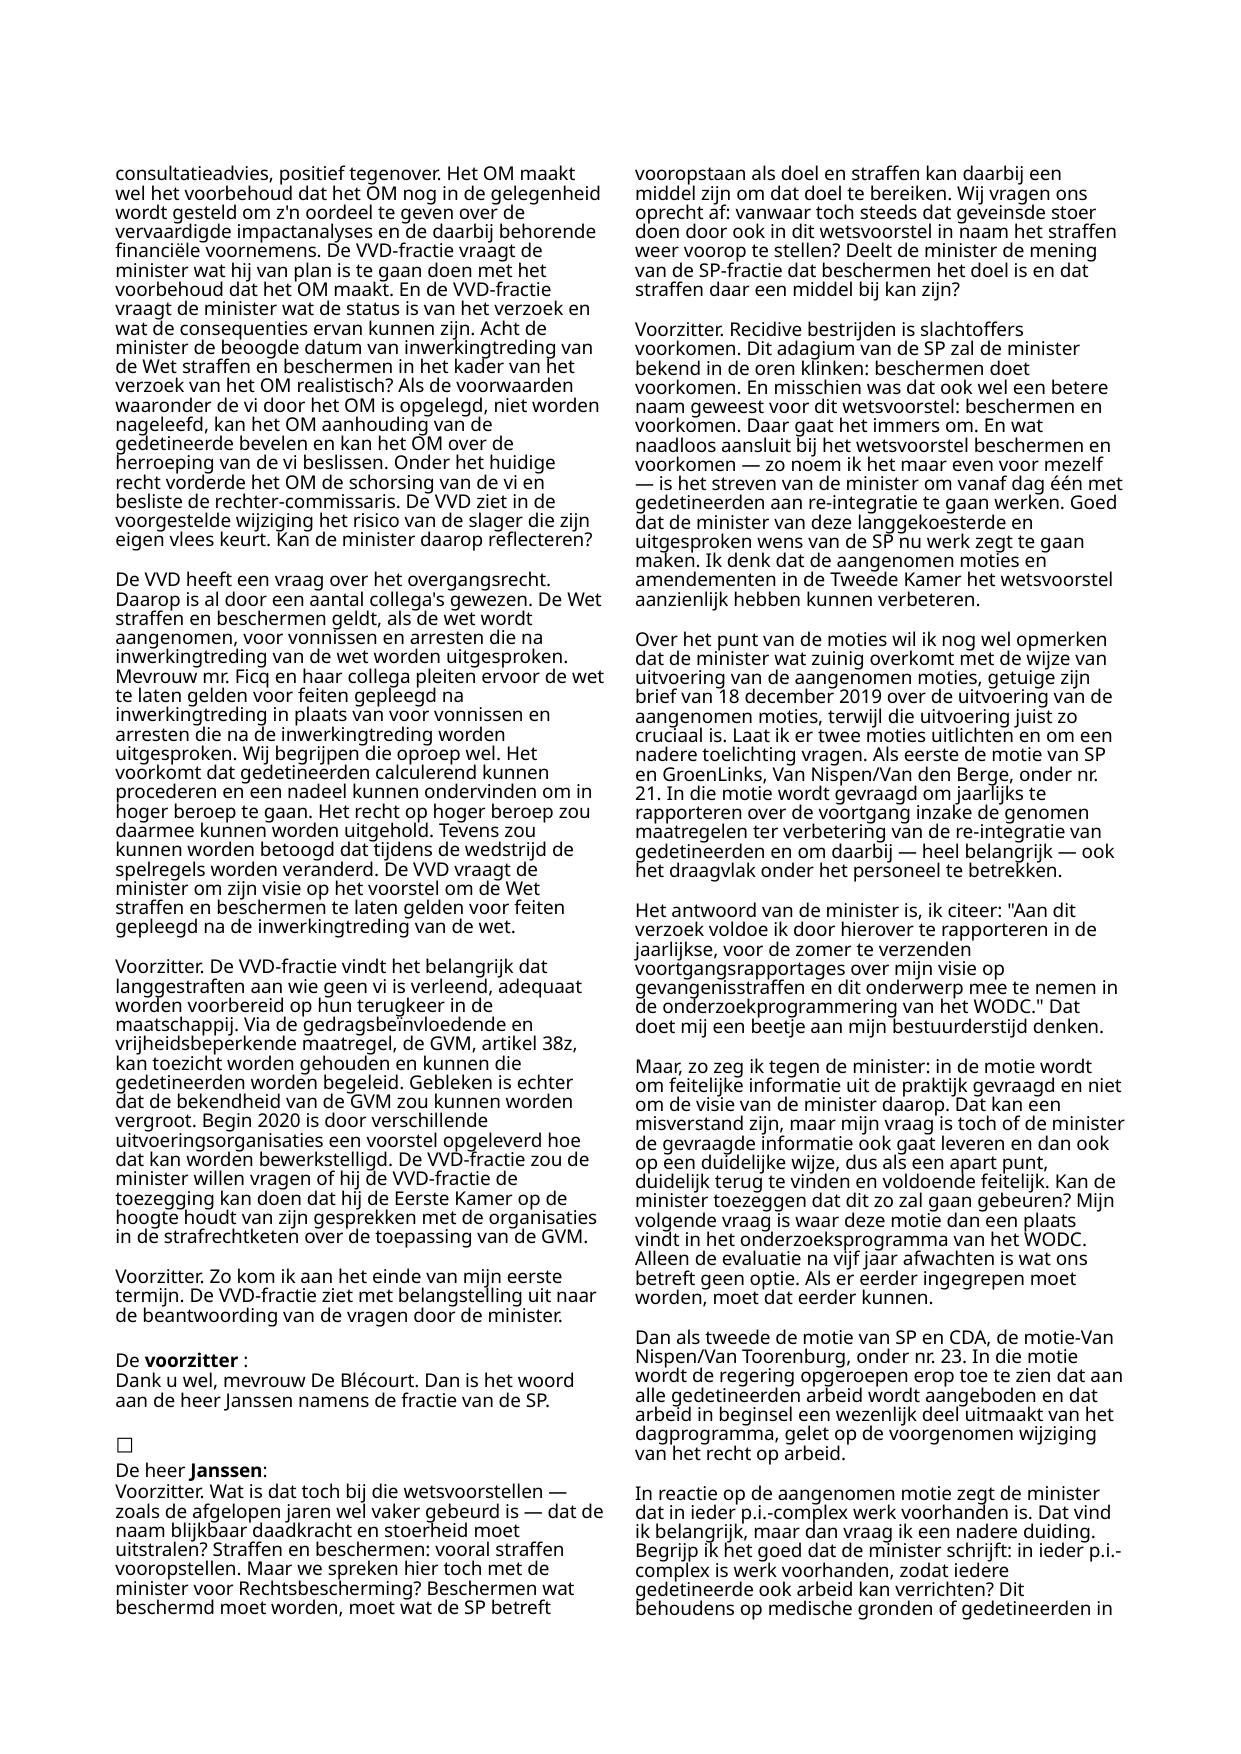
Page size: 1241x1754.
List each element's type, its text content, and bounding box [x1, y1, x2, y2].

text ⬜ [115, 1432, 605, 1458]
text Dan als tweede de motie van SP en CDA, de motie-Van Nispen/Van Toorenburg, onder nr. 23. In die motie wordt de regering opgeroepen erop toe te zien dat aan alle gedetineerden arbeid wordt aangeboden en dat arbeid in beginsel een wezenlijk deel uitmaakt van het dagprogramma, gelet op de voorgenomen wijziging van het recht op arbeid. [635, 1329, 1125, 1464]
text Dank u wel, mevrouw De Blécourt. Dan is het woord aan de heer Janssen namens de fractie van de SP. [115, 1372, 605, 1411]
text De VVD heeft een vraag over het overgangsrecht. Daarop is al door een aantal collega's gewezen. De Wet straffen en beschermen geldt, als de wet wordt aangenomen, voor vonnissen en arresten die na inwerkingtreding van de wet worden uitgesproken. Mevrouw mr. Ficq en haar collega pleiten ervoor de wet te laten gelden voor feiten gepleegd na inwerkingtreding in plaats van voor vonnissen en arresten die na de inwerkingtreding worden uitgesproken. Wij begrijpen die oproep wel. Het voorkomt dat gedetineerden calculerend kunnen procederen en een nadeel kunnen ondervinden om in hoger beroep te gaan. Het recht op hoger beroep zou daarmee kunnen worden uitgehold. Tevens zou kunnen worden betoogd dat tijdens de wedstrijd de spelregels worden veranderd. De VVD vraagt de minister om zijn visie op het voorstel om de Wet straffen en beschermen te laten gelden voor feiten gepleegd na de inwerkingtreding van de wet. [115, 571, 605, 938]
text Over het punt van de moties wil ik nog wel opmerken dat de minister wat zuinig overkomt met de wijze van uitvoering van de aangenomen moties, getuige zijn brief van 18 december 2019 over de uitvoering van de aangenomen moties, terwijl die uitvoering juist zo cruciaal is. Laat ik er twee moties uitlichten en om een nadere toelichting vragen. Als eerste de motie van SP en GroenLinks, Van Nispen/Van den Berge, onder nr. 21. In die motie wordt gevraagd om jaarlijks te rapporteren over de voortgang inzake de genomen maatregelen ter verbetering van de re-integratie van gedetineerden en om daarbij — heel belangrijk — ook het draagvlak onder het personeel te betrekken. [635, 631, 1125, 881]
text Maar, zo zeg ik tegen de minister: in de motie wordt om feitelijke informatie uit de praktijk gevraagd en niet om de visie van de minister daarop. Dat kan een misverstand zijn, maar mijn vraag is toch of de minister de gevraagde informatie ook gaat leveren en dan ook op een duidelijke wijze, dus als een apart punt, duidelijk terug te vinden en voldoende feitelijk. Kan de minister toezeggen dat dit zo zal gaan gebeuren? Mijn volgende vraag is waar deze motie dan een plaats vindt in het onderzoeksprogramma van het WODC. Alleen de evaluatie na vijf jaar afwachten is wat ons betreft geen optie. Als er eerder ingegrepen moet worden, moet dat eerder kunnen. [635, 1058, 1125, 1308]
text Voorzitter. Recidive bestrijden is slachtoffers voorkomen. Dit adagium van de SP zal de minister bekend in de oren klinken: beschermen doet voorkomen. En misschien was dat ook wel een betere naam geweest voor dit wetsvoorstel: beschermen en voorkomen. Daar gaat het immers om. En wat naadloos aansluit bij het wetsvoorstel beschermen en voorkomen — zo noem ik het maar even voor mezelf — is het streven van de minister om vanaf dag één met gedetineerden aan re-integratie te gaan werken. Goed dat de minister van deze langgekoesterde en uitgesproken wens van de SP nu werk zegt te gaan maken. Ik denk dat de aangenomen moties en amendementen in de Tweede Kamer het wetsvoorstel aanzienlijk hebben kunnen verbeteren. [635, 321, 1125, 610]
text In reactie op de aangenomen motie zegt de minister dat in ieder p.i.-complex werk voorhanden is. Dat vind ik belangrijk, maar dan vraag ik een nadere duiding. Begrijp ik het goed dat de minister schrijft: in ieder p.i.-complex is werk voorhanden, zodat iedere gedetineerde ook arbeid kan verrichten? Dit behoudens op medische gronden of gedetineerden in [635, 1484, 1125, 1619]
text Voorzitter. Wat is dat toch bij die wetsvoorstellen — zoals de afgelopen jaren wel vaker gebeurd is — dat de naam blijkbaar daadkracht en stoerheid moet uitstralen? Straffen en beschermen: vooral straffen vooropstellen. Maar we spreken hier toch met de minister voor Rechtsbescherming? Beschermen wat beschermd moet worden, moet wat de SP betreft [115, 1483, 605, 1618]
text De voorzitter : [115, 1347, 605, 1372]
text De heer Janssen: [115, 1458, 605, 1483]
text vooropstaan als doel en straffen kan daarbij een middel zijn om dat doel te bereiken. Wij vragen ons oprecht af: vanwaar toch steeds dat geveinsde stoer doen door ook in dit wetsvoorstel in naam het straffen weer voorop te stellen? Deelt de minister de mening van de SP-fractie dat beschermen het doel is en dat straffen daar een middel bij kan zijn? [635, 165, 1125, 300]
text Het antwoord van de minister is, ik citeer: "Aan dit verzoek voldoe ik door hierover te rapporteren in de jaarlijkse, voor de zomer te verzenden voortgangsrapportages over mijn visie op gevangenisstraffen en dit onderwerp mee te nemen in de onderzoekprogrammering van het WODC." Dat doet mij een beetje aan mijn bestuurderstijd denken. [635, 902, 1125, 1037]
text Voorzitter. Zo kom ik aan het einde van mijn eerste termijn. De VVD-fractie ziet met belangstelling uit naar de beantwoording van de vragen door de minister. [115, 1268, 605, 1326]
text Voorzitter. De VVD-fractie vindt het belangrijk dat langgestraften aan wie geen vi is verleend, adequaat worden voorbereid op hun terugkeer in de maatschappij. Via de gedragsbeïnvloedende en vrijheidsbeperkende maatregel, de GVM, artikel 38z, kan toezicht worden gehouden en kunnen die gedetineerden worden begeleid. Gebleken is echter dat de bekendheid van de GVM zou kunnen worden vergroot. Begin 2020 is door verschillende uitvoeringsorganisaties een voorstel opgeleverd hoe dat kan worden bewerkstelligd. De VVD-fractie zou de minister willen vragen of hij de VVD-fractie de toezegging kan doen dat hij de Eerste Kamer op de hoogte houdt van zijn gesprekken met de organisaties in de strafrechtketen over de toepassing van de GVM. [115, 958, 605, 1247]
text consultatieadvies, positief tegenover. Het OM maakt wel het voorbehoud dat het OM nog in de gelegenheid wordt gesteld om z'n oordeel te geven over de vervaardigde impactanalyses en de daarbij behorende financiële voornemens. De VVD-fractie vraagt de minister wat hij van plan is te gaan doen met het voorbehoud dat het OM maakt. En de VVD-fractie vraagt de minister wat de status is van het verzoek en wat de consequenties ervan kunnen zijn. Acht de minister de beoogde datum van inwerkingtreding van de Wet straffen en beschermen in het kader van het verzoek van het OM realistisch? Als de voorwaarden waaronder de vi door het OM is opgelegd, niet worden nageleefd, kan het OM aanhouding van de gedetineerde bevelen en kan het OM over de herroeping van de vi beslissen. Onder het huidige recht vorderde het OM de schorsing van de vi en besliste de rechter-commissaris. De VVD ziet in de voorgestelde wijziging het risico van de slager die zijn eigen vlees keurt. Kan de minister daarop reflecteren? [115, 165, 605, 551]
